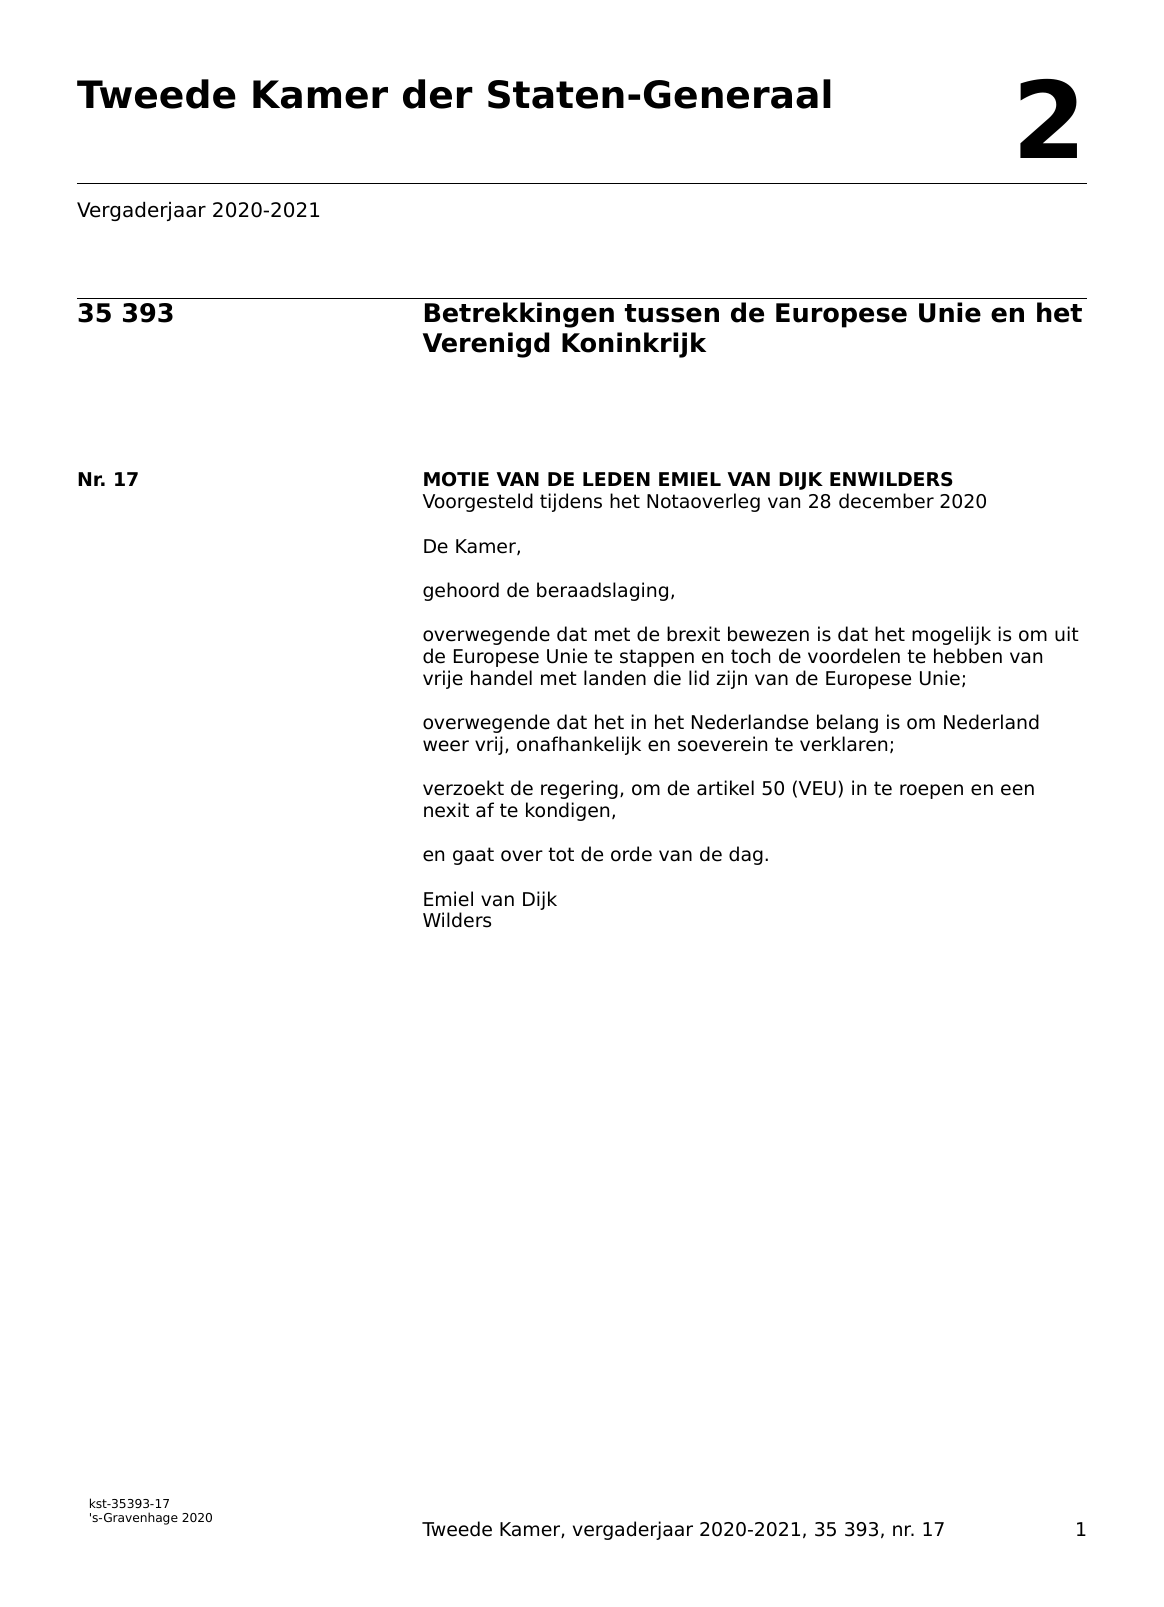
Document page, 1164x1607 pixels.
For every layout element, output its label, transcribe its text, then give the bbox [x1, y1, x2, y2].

text verzoekt de regering, om de artikel 50 (VEU) in te roepen en een nexit af te kondigen, [422, 778, 1087, 822]
table_cell Vergaderjaar 2020-2021 [77, 184, 1087, 298]
text Wilders [422, 910, 1087, 932]
text 's-Gravenhage 2020 [88, 1511, 323, 1525]
text De Kamer, [422, 536, 1087, 557]
text kst-35393-17 [88, 1497, 323, 1511]
text Emiel van Dijk [422, 888, 1087, 910]
table_header Tweede Kamer der Staten-Generaal [77, 59, 886, 183]
text gehoord de beraadslaging, [422, 580, 1087, 602]
text en gaat over tot de orde van de dag. [422, 844, 1087, 866]
text overwegende dat het in het Nederlandse belang is om Nederland weer vrij, onafhankelijk en soeverein te verklaren; [422, 712, 1087, 756]
subtitle 35 393 Betrekkingen tussen de Europese Unie en het Verenigd Koninkrijk [77, 299, 1087, 358]
subtitle Nr. 17 MOTIE VAN DE LEDEN EMIEL VAN DIJK ENWILDERS [77, 469, 1087, 491]
text Voorgesteld tijdens het Notaoverleg van 28 december 2020 [422, 491, 1087, 513]
table_header 2 [886, 59, 1087, 183]
text overwegende dat met de brexit bewezen is dat het mogelijk is om uit de Europese Unie te stappen en toch de voordelen te hebben van vrije handel met landen die lid zijn van de Europese Unie; [422, 624, 1087, 690]
